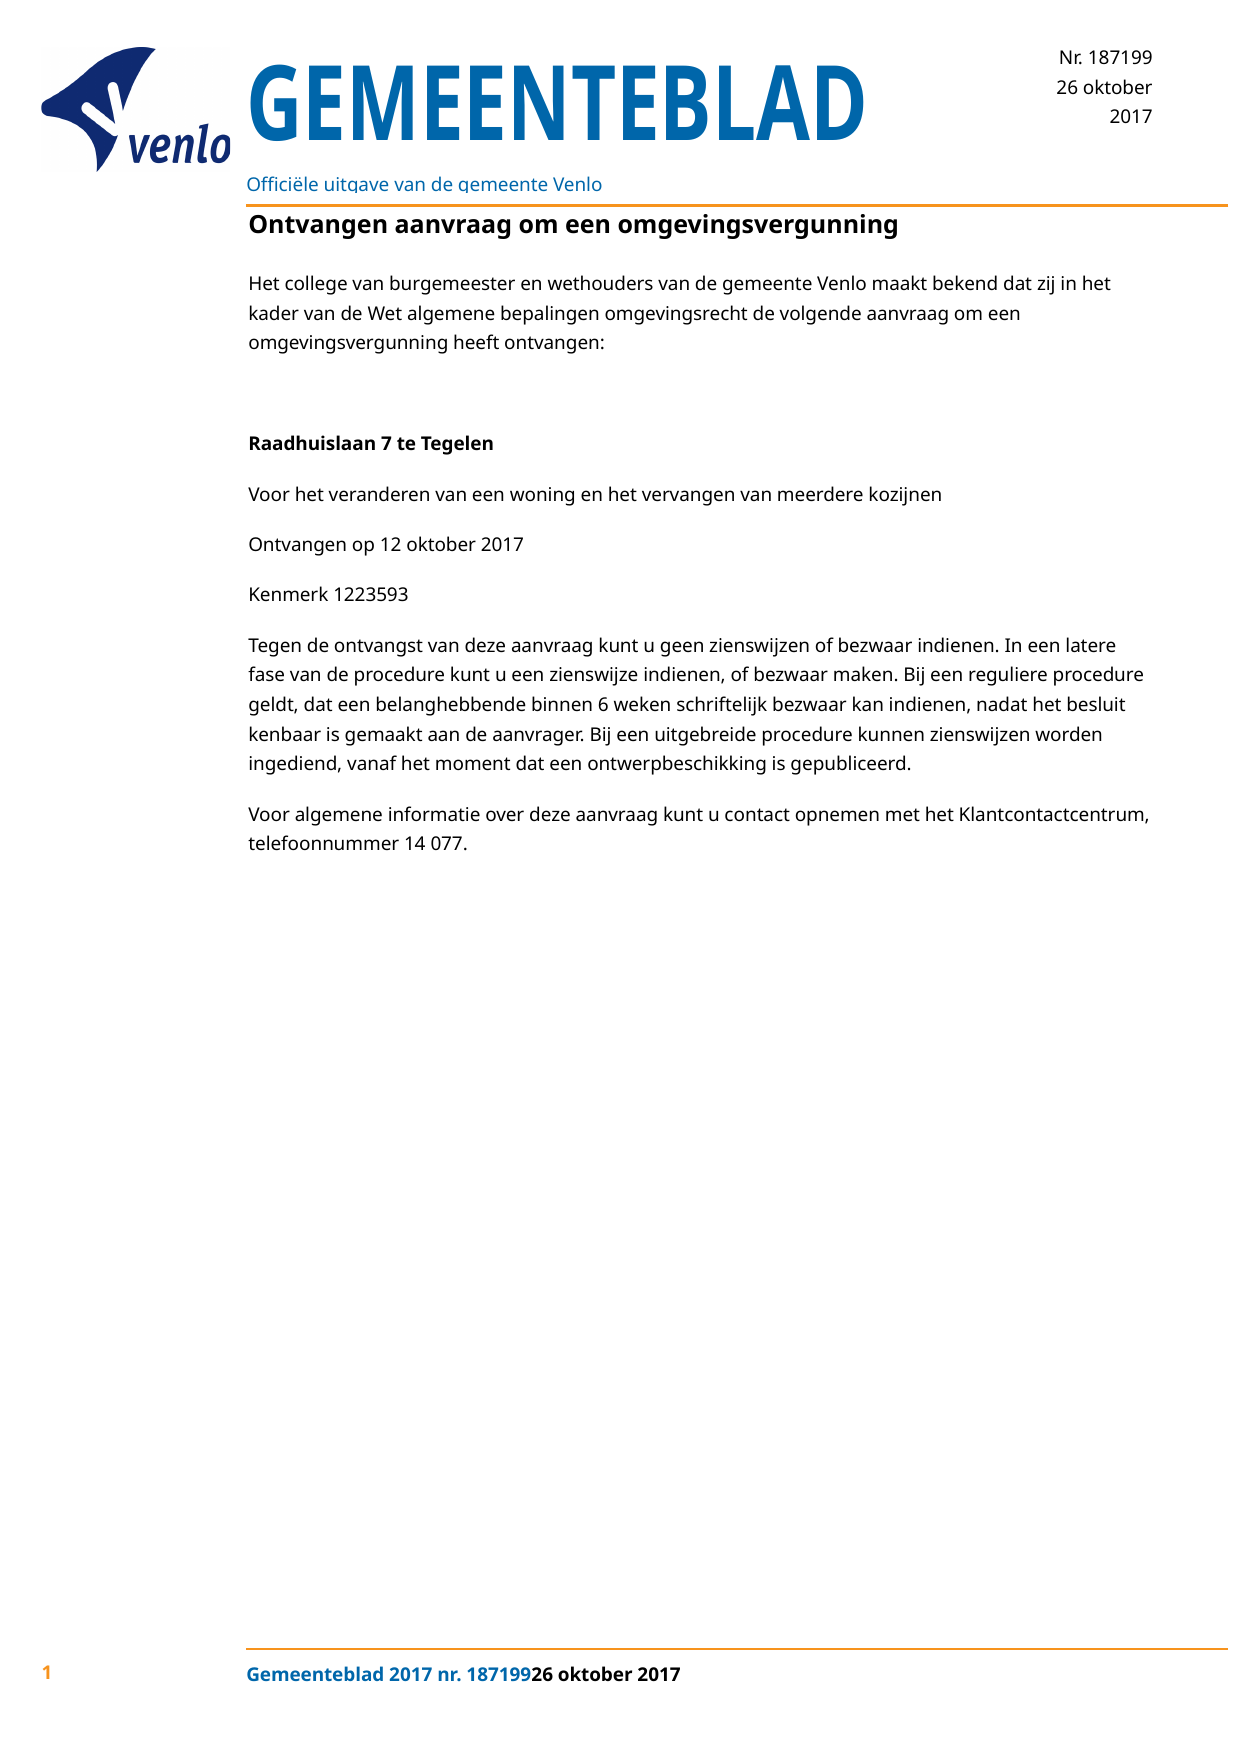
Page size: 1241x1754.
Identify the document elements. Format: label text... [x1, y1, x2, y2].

text Voor algemene informatie over deze aanvraag kunt u contact opnemen met het Klantcontactcentrum, telefoonnummer 14 077. [248, 801, 1152, 856]
picture [41, 47, 231, 172]
text Raadhuislaan 7 te Tegelen [248, 430, 1152, 456]
text Ontvangen op 12 oktober 2017 [248, 531, 1152, 557]
text Ontvangen aanvraag om een omgevingsvergunning [248, 207, 1152, 241]
text Tegen de ontvangst van deze aanvraag kunt u geen zienswijzen of bezwaar indienen. In een latere fase van de procedure kunt u een zienswijze indienen, of bezwaar maken. Bij een reguliere procedure geldt, dat een belanghebbende binnen 6 weken schriftelijk bezwaar kan indienen, nadat het besluit kenbaar is gemaakt aan de aanvrager. Bij een uitgebreide procedure kunnen zienswijzen worden ingediend, vanaf het moment dat een ontwerpbeschikking is gepubliceerd. [248, 632, 1152, 776]
text Kenmerk 1223593 [248, 582, 1152, 607]
text Voor het veranderen van een woning en het vervangen van meerdere kozijnen [248, 481, 1152, 506]
text Het college van burgemeester en wethouders van de gemeente Venlo maakt bekend dat zij in het kader van de Wet algemene bepalingen omgevingsrecht de volgende aanvraag om een omgevingsvergunning heeft ontvangen: [248, 270, 1152, 355]
